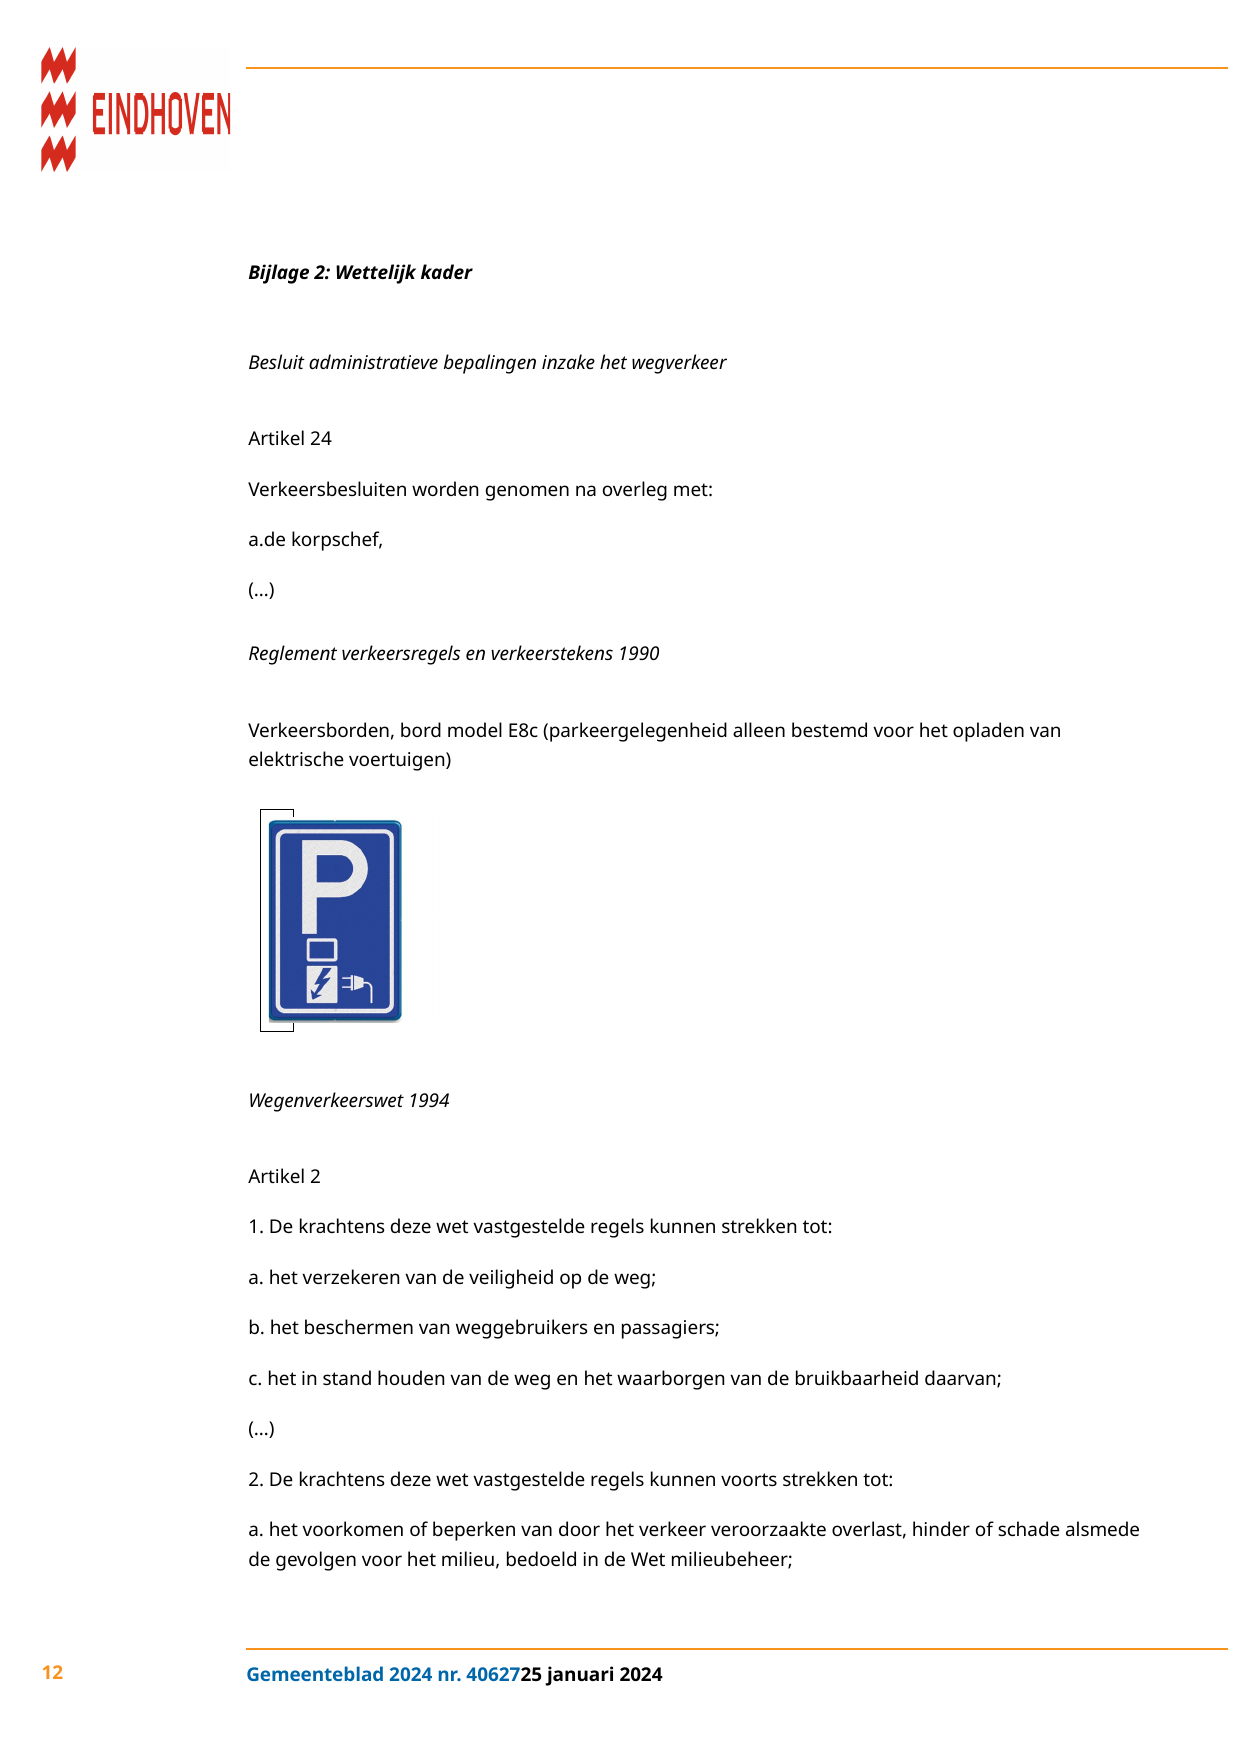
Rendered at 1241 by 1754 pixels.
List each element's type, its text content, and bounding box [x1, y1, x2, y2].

text Reglement verkeersregels en verkeerstekens 1990 [248, 641, 1152, 666]
text b. het beschermen van weggebruikers en passagiers; [248, 1314, 1152, 1340]
text Artikel 24 [248, 425, 1152, 451]
text (…) [248, 577, 1152, 602]
text a. het verzekeren van de veiligheid op de weg; [248, 1264, 1152, 1290]
text a.de korpschef, [248, 526, 1152, 552]
text Bijlage 2: Wettelijk kader [248, 259, 1152, 285]
text 1. De krachtens deze wet vastgestelde regels kunnen strekken tot: [248, 1214, 1152, 1239]
text Verkeersborden, bord model E8c (parkeergelegenheid alleen bestemd voor het opladen van elektrische voertuigen) [248, 717, 1152, 772]
picture [268, 817, 565, 1023]
text Wegenverkeerswet 1994 [248, 1087, 1152, 1113]
text c. het in stand houden van de weg en het waarborgen van de bruikbaarheid daarvan; [248, 1365, 1152, 1391]
text Verkeersbesluiten worden genomen na overleg met: [248, 476, 1152, 502]
text Besluit administratieve bepalingen inzake het wegverkeer [248, 349, 1152, 375]
text 2. De krachtens deze wet vastgestelde regels kunnen voorts strekken tot: [248, 1466, 1152, 1492]
text a. het voorkomen of beperken van door het verkeer veroorzaakte overlast, hinder of schade alsmede de gevolgen voor het milieu, bedoeld in de Wet milieubeheer; [248, 1516, 1152, 1572]
text Artikel 2 [248, 1163, 1152, 1189]
picture [41, 47, 231, 172]
text (…) [248, 1415, 1152, 1441]
